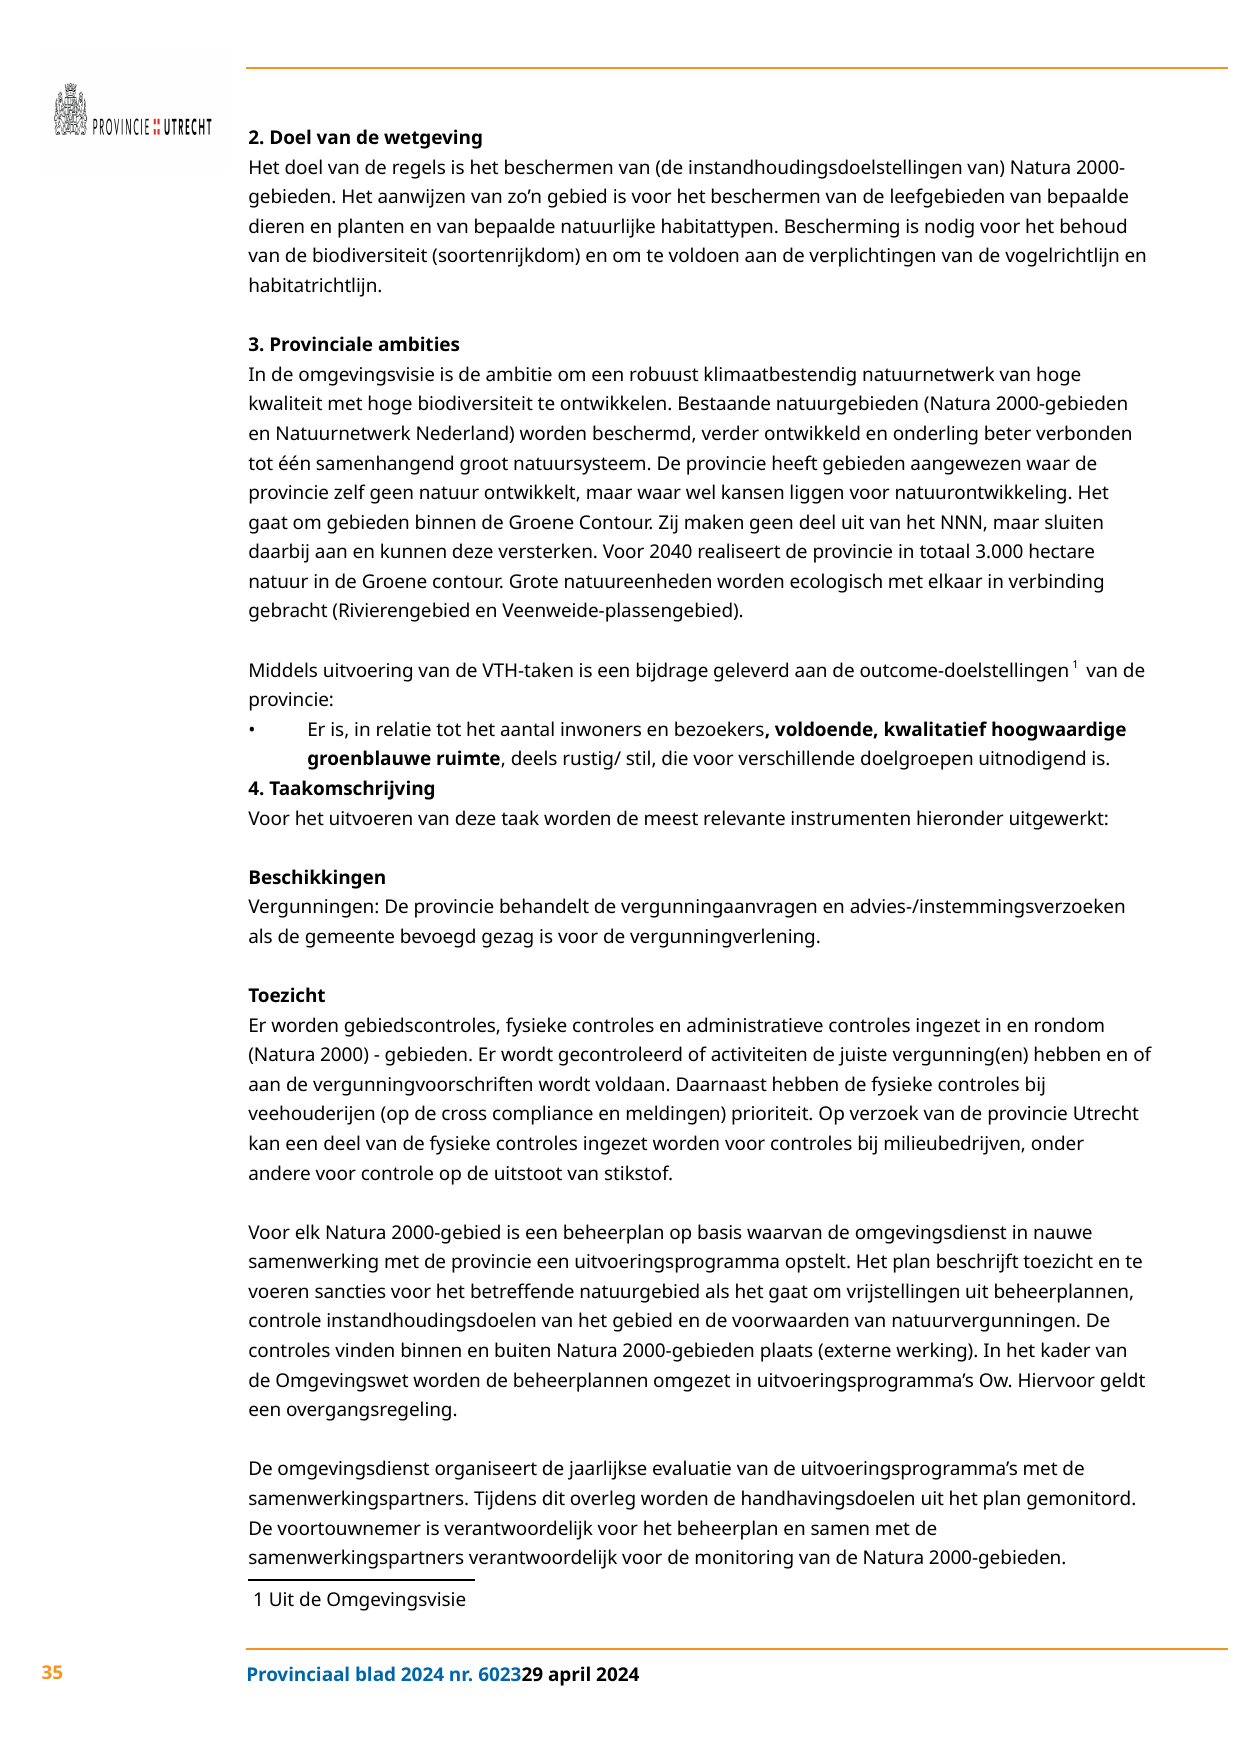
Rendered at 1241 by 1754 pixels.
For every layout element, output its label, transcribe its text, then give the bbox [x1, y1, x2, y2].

text Vergunningen: De provincie behandelt de vergunningaanvragen en advies-/instemmingsverzoeken als de gemeente bevoegd gezag is voor de vergunningverlening. [248, 893, 1152, 949]
text Het doel van de regels is het beschermen van (de instandhoudingsdoelstellingen van) Natura 2000-gebieden. Het aanwijzen van zo’n gebied is voor het beschermen van de leefgebieden van bepaalde dieren en planten en van bepaalde natuurlijke habitattypen. Bescherming is nodig voor het behoud van de biodiversiteit (soortenrijkdom) en om te voldoen aan de verplichtingen van de vogelrichtlijn en habitatrichtlijn. [248, 154, 1152, 298]
text 2. Doel van de wetgeving [248, 124, 1152, 150]
text 4. Taakomschrijving [248, 775, 1152, 801]
list Er is, in relatie tot het aantal inwoners en bezoekers, voldoende, kwalitatief hoogwaardige groenblauwe ruimte, deels rustig/ stil, die voor verschillende doelgroepen uitnodigend is. [248, 716, 1152, 771]
text Beschikkingen [248, 864, 1152, 890]
text Toezicht [248, 982, 1152, 1008]
text 3. Provinciale ambities [248, 331, 1152, 357]
text De omgevingsdienst organiseert de jaarlijkse evaluatie van de uitvoeringsprogramma’s met de samenwerkingspartners. Tijdens dit overleg worden de handhavingsdoelen uit het plan gemonitord. De voortouwnemer is verantwoordelijk voor het beheerplan en samen met de samenwerkingspartners verantwoordelijk voor de monitoring van de Natura 2000-gebieden. [248, 1456, 1152, 1570]
text Er worden gebiedscontroles, fysieke controles en administratieve controles ingezet in en rondom (Natura 2000) - gebieden. Er wordt gecontroleerd of activiteiten de juiste vergunning(en) hebben en of aan de vergunningvoorschriften wordt voldaan. Daarnaast hebben de fysieke controles bij veehouderijen (op de cross compliance en meldingen) prioriteit. Op verzoek van de provincie Utrecht kan een deel van de fysieke controles ingezet worden voor controles bij milieubedrijven, onder andere voor controle op de uitstoot van stikstof. [248, 1012, 1152, 1186]
text In de omgevingsvisie is de ambitie om een robuust klimaatbestendig natuurnetwerk van hoge kwaliteit met hoge biodiversiteit te ontwikkelen. Bestaande natuurgebieden (Natura 2000-gebieden en Natuurnetwerk Nederland) worden beschermd, verder ontwikkeld en onderling beter verbonden tot één samenhangend groot natuursysteem. De provincie heeft gebieden aangewezen waar de provincie zelf geen natuur ontwikkelt, maar waar wel kansen liggen voor natuurontwikkeling. Het gaat om gebieden binnen de Groene Contour. Zij maken geen deel uit van het NNN, maar sluiten daarbij aan en kunnen deze versterken. Voor 2040 realiseert de provincie in totaal 3.000 hectare natuur in de Groene contour. Grote natuureenheden worden ecologisch met elkaar in verbinding gebracht (Rivierengebied en Veenweide-plassengebied). [248, 361, 1152, 623]
text Middels uitvoering van de VTH-taken is een bijdrage geleverd aan de outcome-doelstellingen van de provincie: [248, 657, 1152, 712]
text Voor elk Natura 2000-gebied is een beheerplan op basis waarvan de omgevingsdienst in nauwe samenwerking met de provincie een uitvoeringsprogramma opstelt. Het plan beschrijft toezicht en te voeren sancties voor het betreffende natuurgebied als het gaat om vrijstellingen uit beheerplannen, controle instandhoudingsdoelen van het gebied en de voorwaarden van natuurvergunningen. De controles vinden binnen en buiten Natura 2000-gebieden plaats (externe werking). In het kader van de Omgevingswet worden de beheerplannen omgezet in uitvoeringsprogramma’s Ow. Hiervoor geldt een overgangsregeling. [248, 1219, 1152, 1422]
picture [41, 47, 231, 172]
text Uit de Omgevingsvisie [248, 1586, 1152, 1612]
text Voor het uitvoeren van deze taak worden de meest relevante instrumenten hieronder uitgewerkt: [248, 805, 1152, 831]
